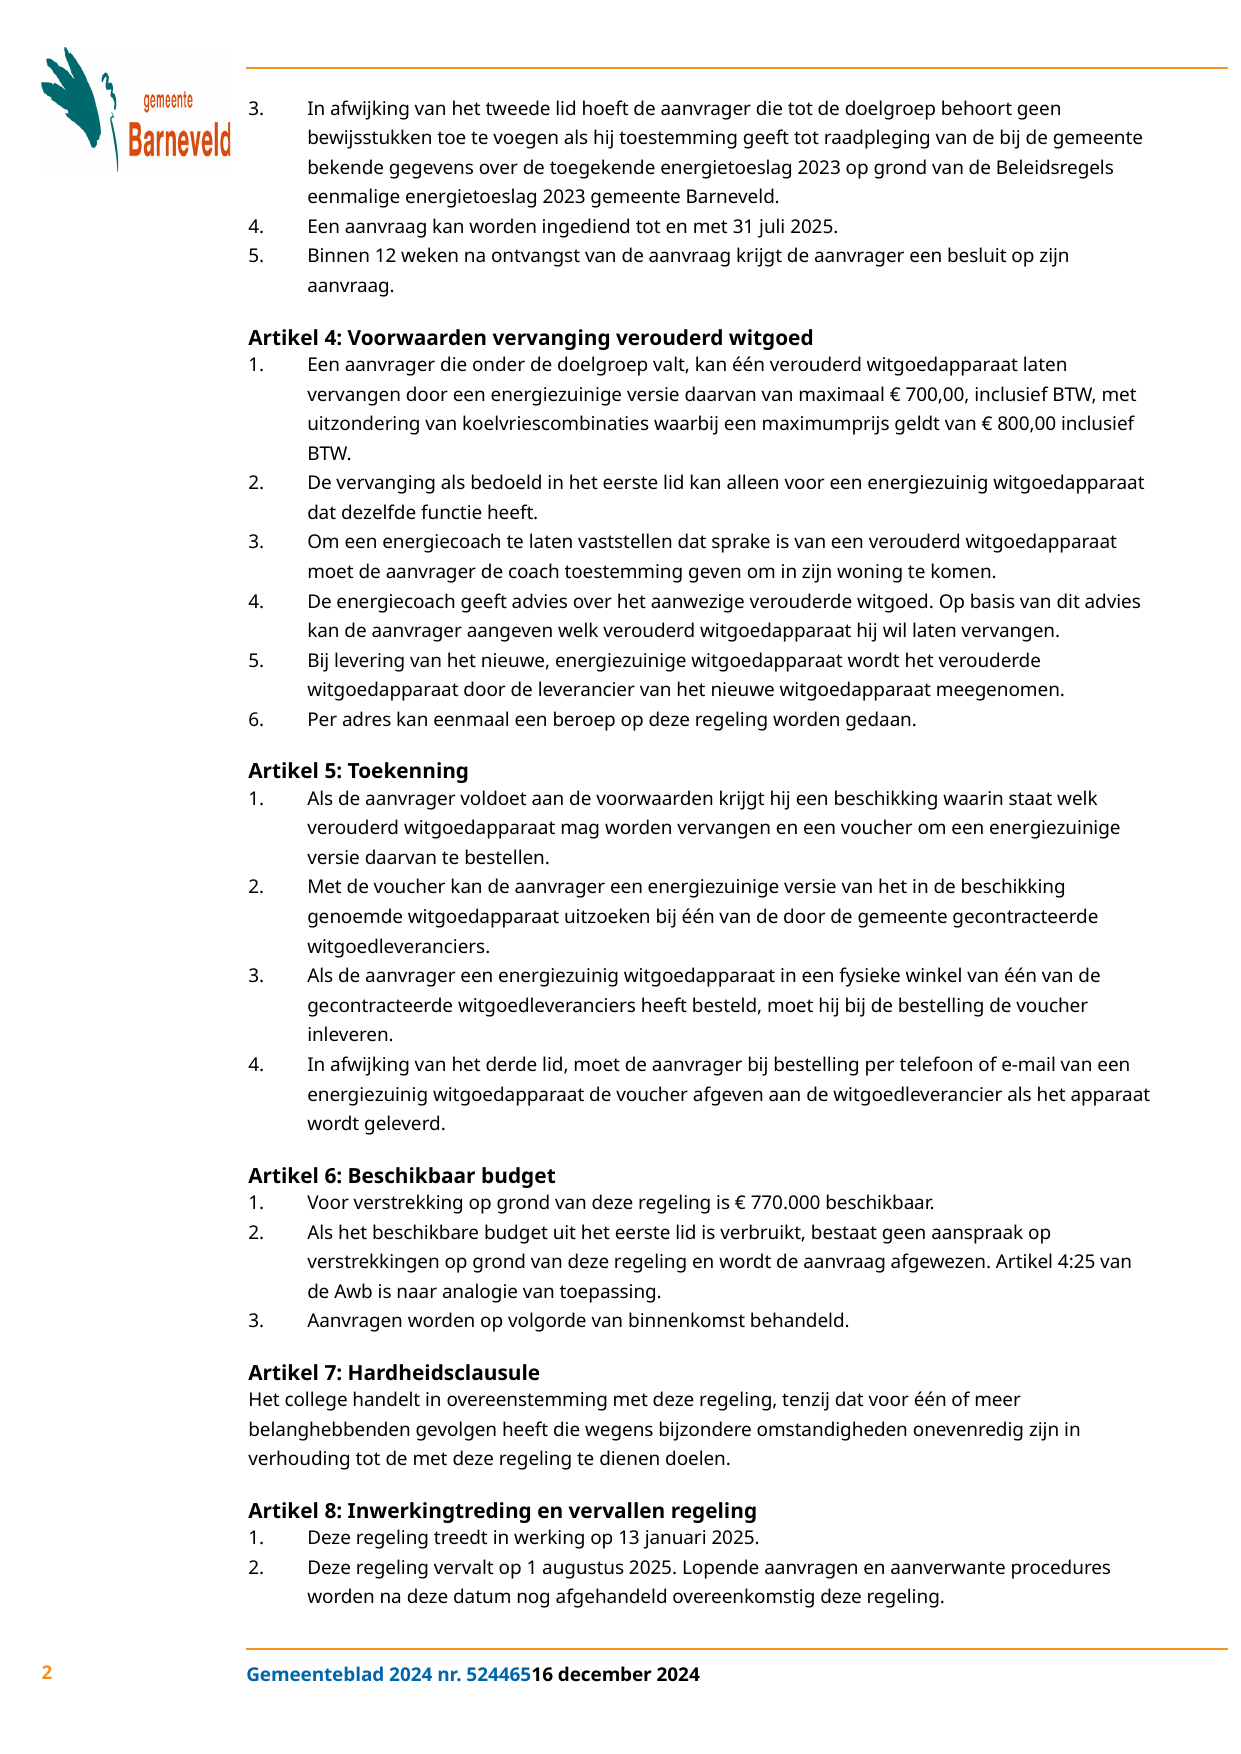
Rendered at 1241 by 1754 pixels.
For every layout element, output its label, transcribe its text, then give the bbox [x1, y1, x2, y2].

list Deze regeling treedt in werking op 13 januari 2025. [248, 1524, 1152, 1550]
text Artikel 7: Hardheidsclausule [248, 1358, 1152, 1386]
list Als het beschikbare budget uit het eerste lid is verbruikt, bestaat geen aanspraak op verstrekkingen op grond van deze regeling en wordt de aanvraag afgewezen. Artikel 4:25 van de Awb is naar analogie van toepassing. [248, 1219, 1152, 1304]
text Artikel 8: Inwerkingtreding en vervallen regeling [248, 1496, 1152, 1524]
list De vervanging als bedoeld in het eerste lid kan alleen voor een energiezuinig witgoedapparaat dat dezelfde functie heeft. [248, 469, 1152, 525]
list Een aanvraag kan worden ingediend tot en met 31 juli 2025. [248, 213, 1152, 239]
list Met de voucher kan de aanvrager een energiezuinige versie van het in de beschikking genoemde witgoedapparaat uitzoeken bij één van de door de gemeente gecontracteerde witgoedleveranciers. [248, 874, 1152, 959]
list Een aanvrager die onder de doelgroep valt, kan één verouderd witgoedapparaat laten vervangen door een energiezuinige versie daarvan van maximaal € 700,00, inclusief BTW, met uitzondering van koelvriescombinaties waarbij een maximumprijs geldt van € 800,00 inclusief BTW. [248, 351, 1152, 466]
list Per adres kan eenmaal een beroep op deze regeling worden gedaan. [248, 706, 1152, 732]
list Binnen 12 weken na ontvangst van de aanvraag krijgt de aanvrager een besluit op zijn aanvraag. [248, 243, 1152, 298]
list Aanvragen worden op volgorde van binnenkomst behandeld. [248, 1308, 1152, 1333]
text Artikel 4: Voorwaarden vervanging verouderd witgoed [248, 323, 1152, 351]
list Deze regeling vervalt op 1 augustus 2025. Lopende aanvragen en aanverwante procedures worden na deze datum nog afgehandeld overeenkomstig deze regeling. [248, 1554, 1152, 1609]
text Het college handelt in overeenstemming met deze regeling, tenzij dat voor één of meer belanghebbenden gevolgen heeft die wegens bijzondere omstandigheden onevenredig zijn in verhouding tot de met deze regeling te dienen doelen. [248, 1386, 1152, 1471]
list Om een energiecoach te laten vaststellen dat sprake is van een verouderd witgoedapparaat moet de aanvrager de coach toestemming geven om in zijn woning te komen. [248, 529, 1152, 584]
list Voor verstrekking op grond van deze regeling is € 770.000 beschikbaar. [248, 1189, 1152, 1215]
list Als de aanvrager een energiezuinig witgoedapparaat in een fysieke winkel van één van de gecontracteerde witgoedleveranciers heeft besteld, moet hij bij de bestelling de voucher inleveren. [248, 962, 1152, 1047]
list De energiecoach geeft advies over het aanwezige verouderde witgoed. Op basis van dit advies kan de aanvrager aangeven welk verouderd witgoedapparaat hij wil laten vervangen. [248, 588, 1152, 643]
text Artikel 6: Beschikbaar budget [248, 1161, 1152, 1189]
list In afwijking van het derde lid, moet de aanvrager bij bestelling per telefoon of e-mail van een energiezuinig witgoedapparaat de voucher afgeven aan de witgoedleverancier als het apparaat wordt geleverd. [248, 1051, 1152, 1136]
list Als de aanvrager voldoet aan de voorwaarden krijgt hij een beschikking waarin staat welk verouderd witgoedapparaat mag worden vervangen en een voucher om een energiezuinige versie daarvan te bestellen. [248, 785, 1152, 870]
picture [41, 47, 231, 172]
text Artikel 5: Toekenning [248, 757, 1152, 785]
list In afwijking van het tweede lid hoeft de aanvrager die tot de doelgroep behoort geen bewijsstukken toe te voegen als hij toestemming geeft tot raadpleging van de bij de gemeente bekende gegevens over de toegekende energietoeslag 2023 op grond van de Beleidsregels eenmalige energietoeslag 2023 gemeente Barneveld. [248, 95, 1152, 209]
list Bij levering van het nieuwe, energiezuinige witgoedapparaat wordt het verouderde witgoedapparaat door de leverancier van het nieuwe witgoedapparaat meegenomen. [248, 647, 1152, 702]
